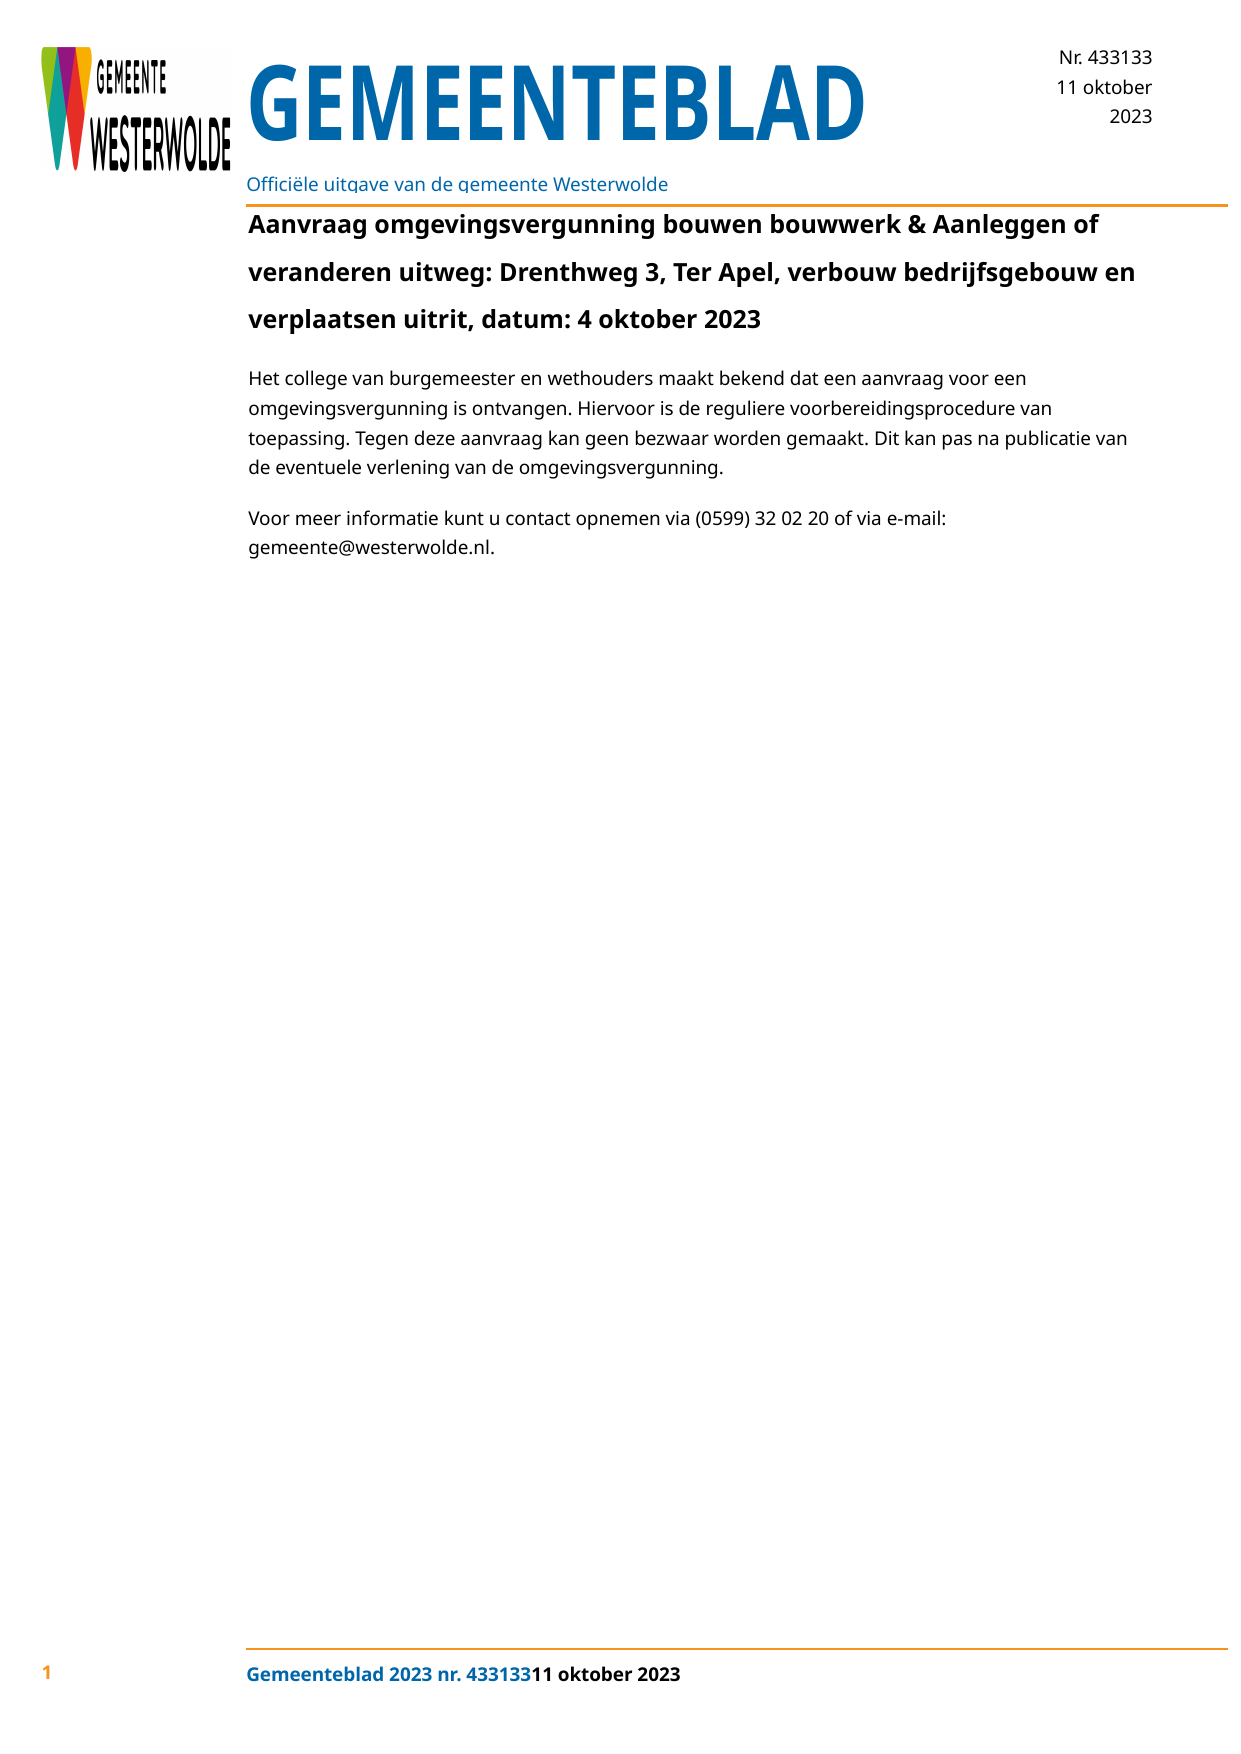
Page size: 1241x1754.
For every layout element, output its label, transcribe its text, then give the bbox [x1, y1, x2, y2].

text Het college van burgemeester en wethouders maakt bekend dat een aanvraag voor een omgevingsvergunning is ontvangen. Hiervoor is de reguliere voorbereidingsprocedure van toepassing. Tegen deze aanvraag kan geen bezwaar worden gemaakt. Dit kan pas na publicatie van de eventuele verlening van de omgevingsvergunning. [248, 366, 1152, 480]
picture [41, 47, 231, 172]
text Voor meer informatie kunt u contact opnemen via (0599) 32 02 20 of via e-mail: gemeente@westerwolde.nl. [248, 505, 1152, 560]
text Aanvraag omgevingsvergunning bouwen bouwwerk & Aanleggen of veranderen uitweg: Drenthweg 3, Ter Apel, verbouw bedrijfsgebouw en verplaatsen uitrit, datum: 4 oktober 2023 [248, 207, 1152, 336]
